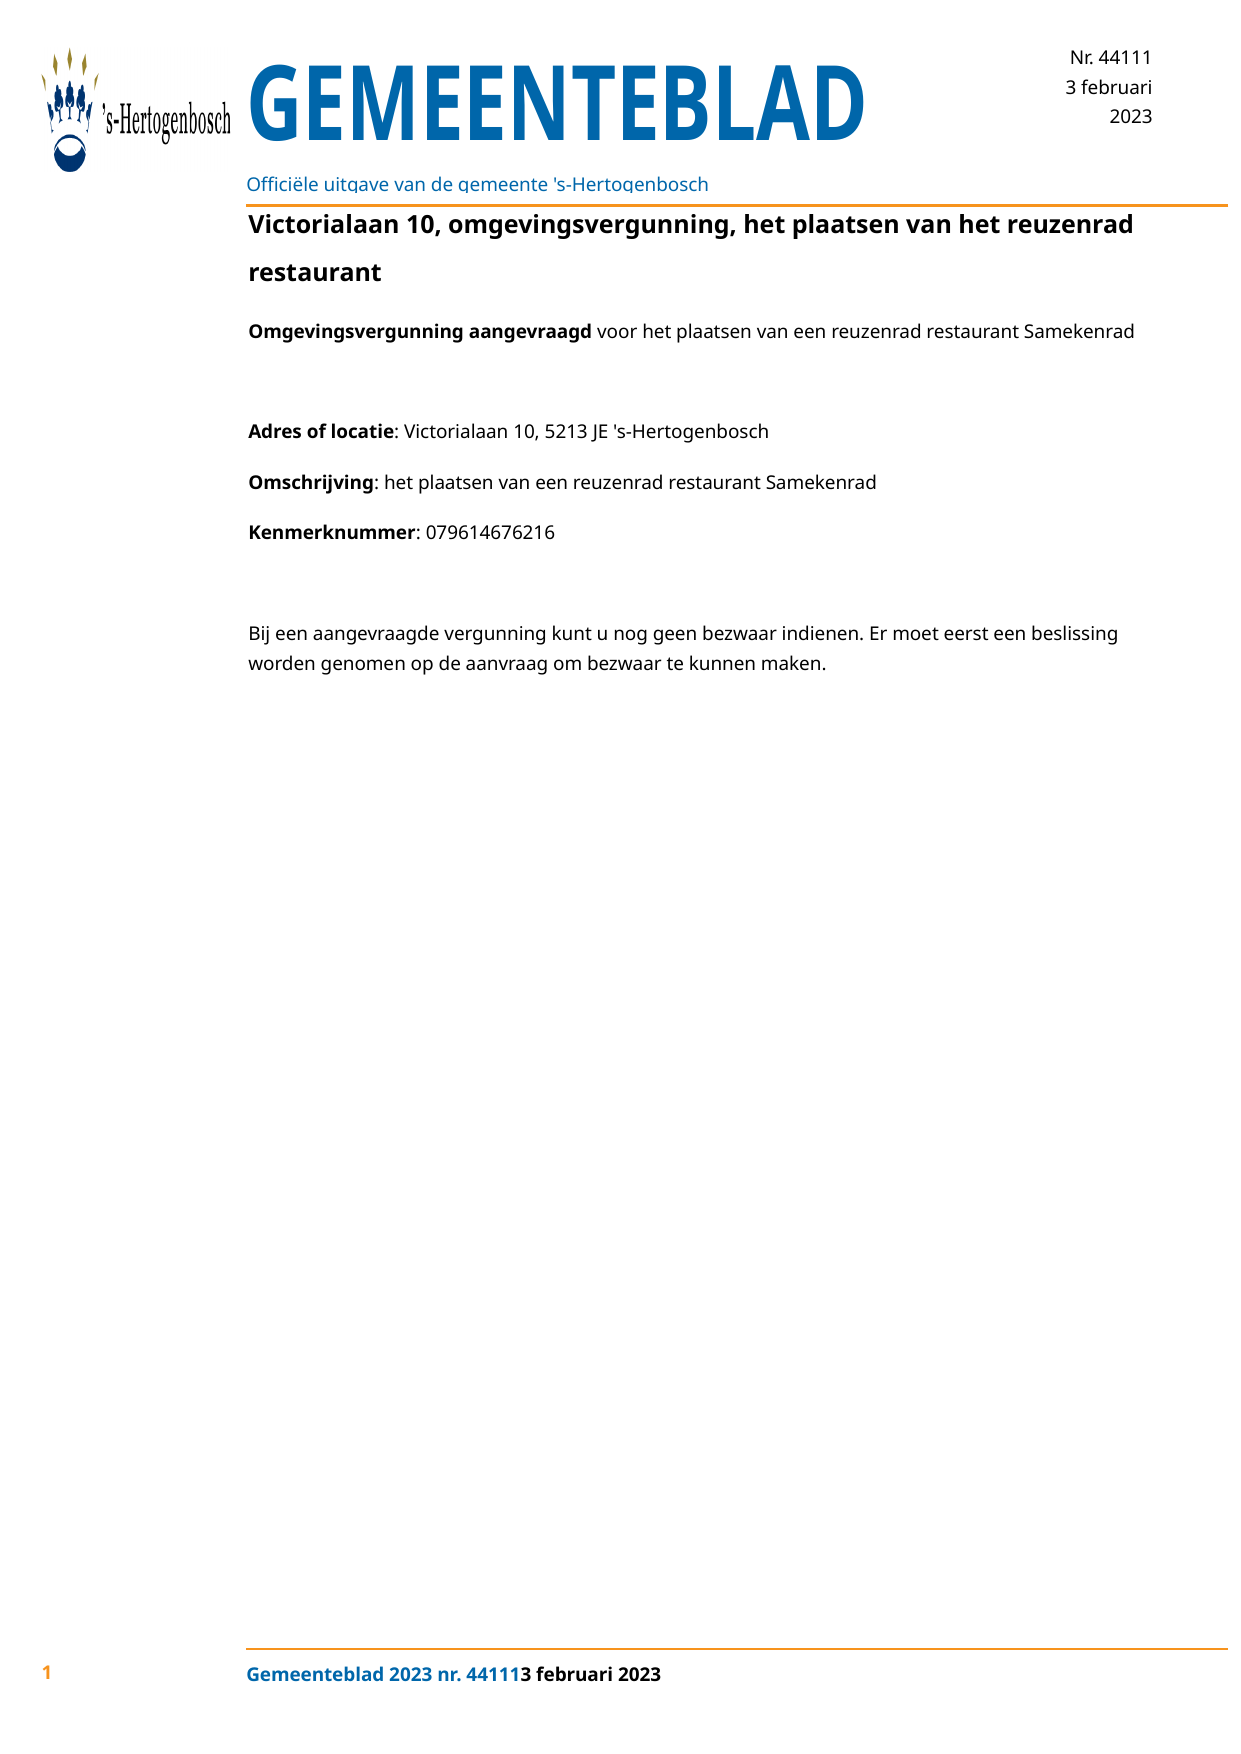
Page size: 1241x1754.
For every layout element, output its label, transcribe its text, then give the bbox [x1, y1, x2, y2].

text Omgevingsvergunning aangevraagd voor het plaatsen van een reuzenrad restaurant Samekenrad [248, 318, 1152, 344]
text Bij een aangevraagde vergunning kunt u nog geen bezwaar indienen. Er moet eerst een beslissing worden genomen op de aanvraag om bezwaar te kunnen maken. [248, 620, 1152, 676]
text Adres of locatie: Victorialaan 10, 5213 JE 's-Hertogenbosch [248, 419, 1152, 444]
text Kenmerknummer: 079614676216 [248, 519, 1152, 545]
text Victorialaan 10, omgevingsvergunning, het plaatsen van het reuzenrad restaurant [248, 207, 1152, 288]
text Omschrijving: het plaatsen van een reuzenrad restaurant Samekenrad [248, 469, 1152, 495]
picture [41, 47, 231, 172]
